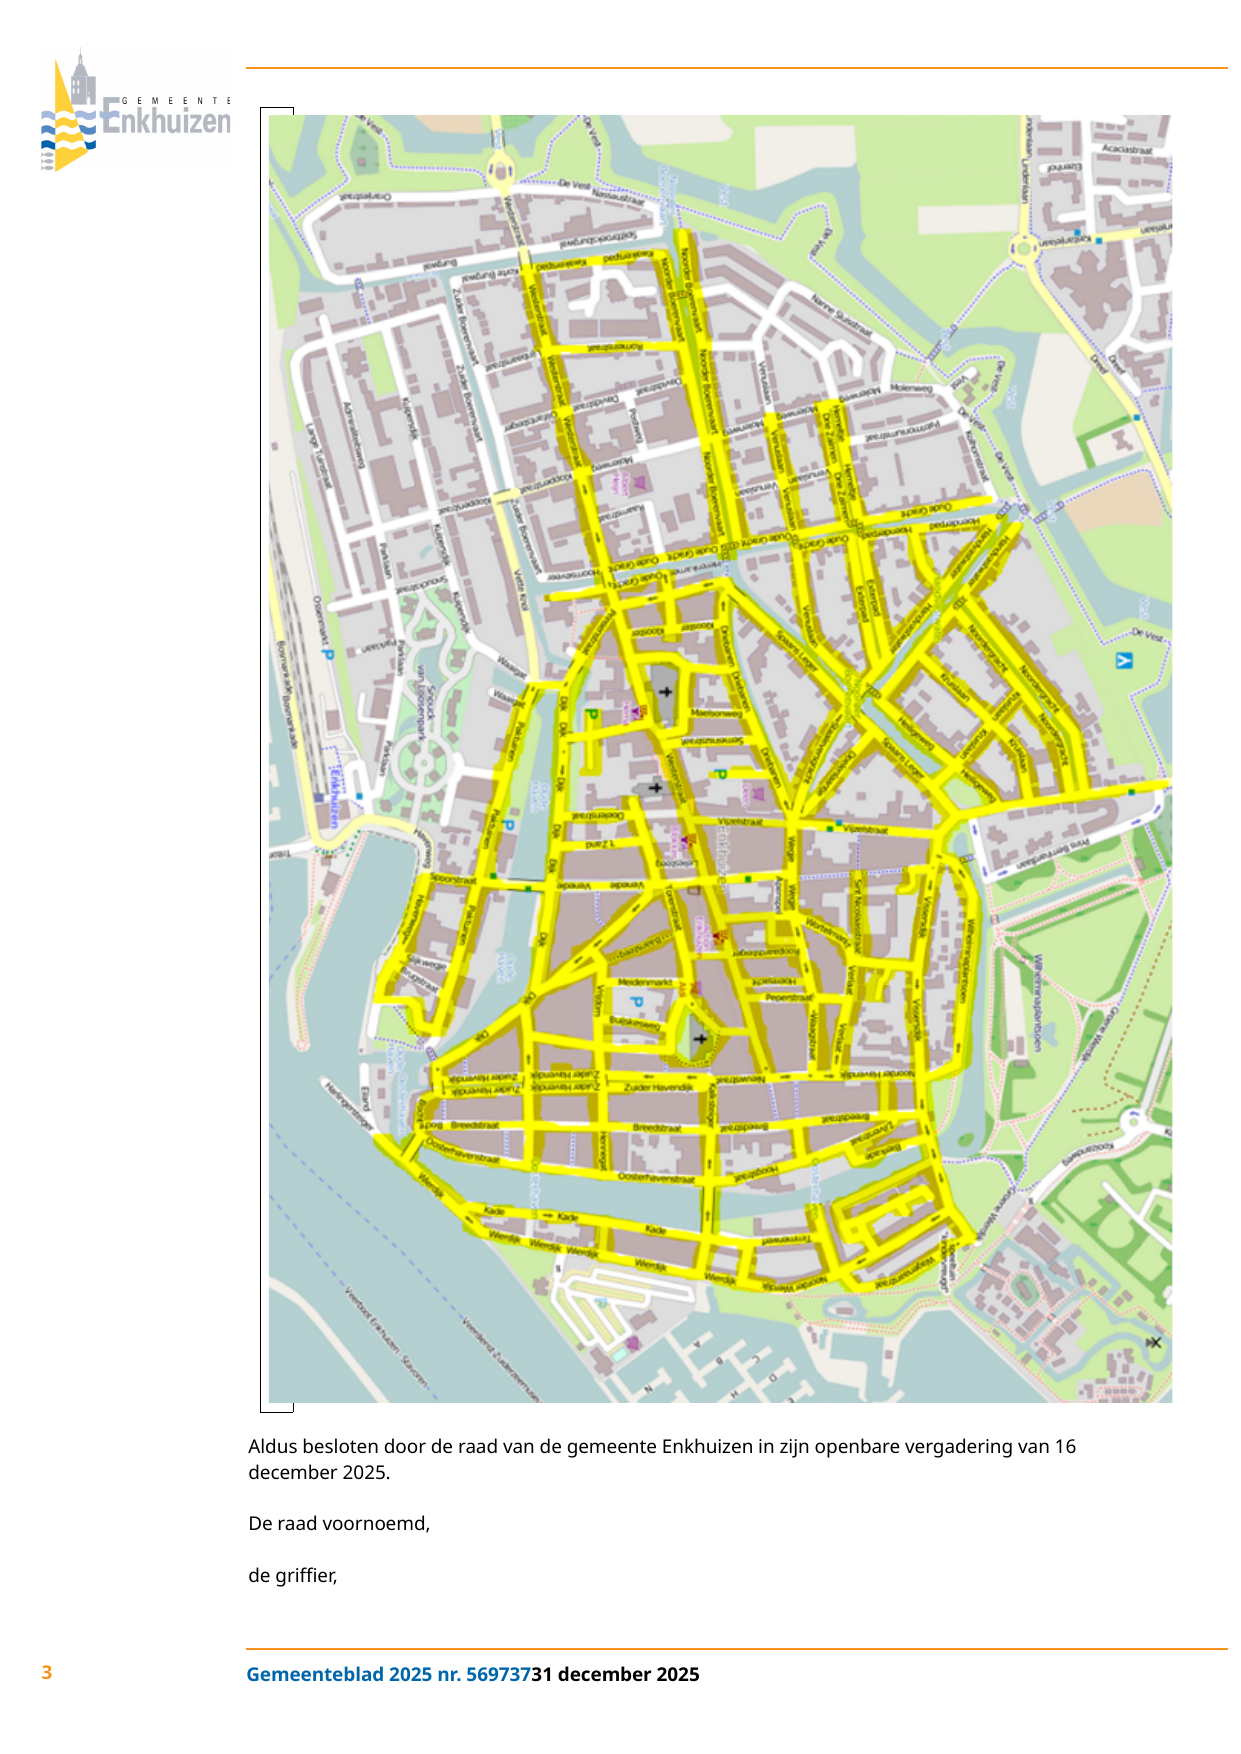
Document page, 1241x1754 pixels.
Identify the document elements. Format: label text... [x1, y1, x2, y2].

text De raad voornoemd, [248, 1510, 1152, 1536]
picture [268, 115, 1173, 1403]
picture [41, 47, 231, 172]
text Aldus besloten door de raad van de gemeente Enkhuizen in zijn openbare vergadering van 16 december 2025. [248, 1433, 1152, 1484]
text de griffier, [248, 1562, 1152, 1587]
